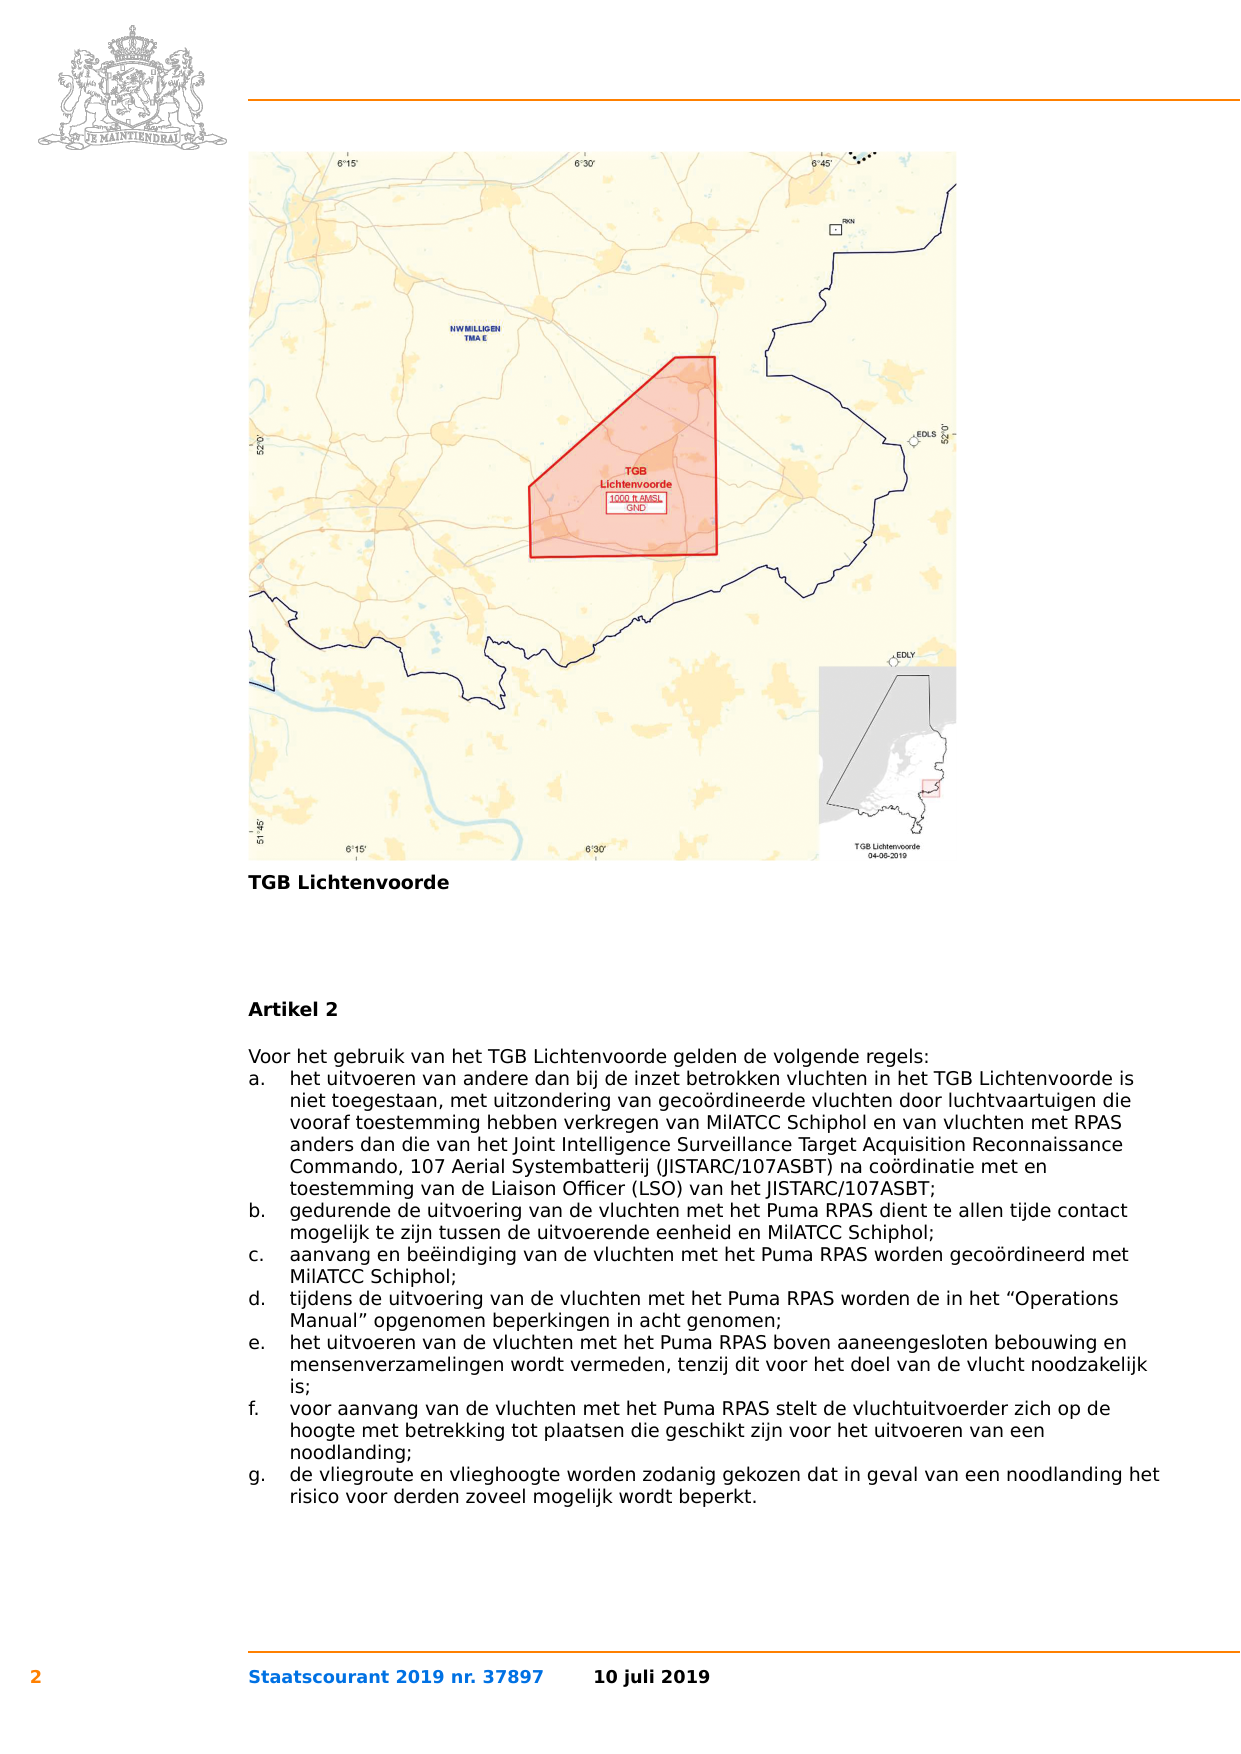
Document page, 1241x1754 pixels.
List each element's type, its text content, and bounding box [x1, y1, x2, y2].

text Voor het gebruik van het TGB Lichtenvoorde gelden de volgende regels: [248, 1046, 1163, 1068]
text b. gedurende de uitvoering van de vluchten met het Puma RPAS dient te allen tijde contact mogelijk te zijn tussen de uitvoerende eenheid en MilATCC Schiphol; [248, 1200, 1163, 1244]
text TGB Lichtenvoorde [248, 872, 957, 894]
text d. tijdens de uitvoering van de vluchten met het Puma RPAS worden de in het “Operations Manual” opgenomen beperkingen in acht genomen; [248, 1288, 1163, 1332]
text e. het uitvoeren van de vluchten met het Puma RPAS boven aaneengesloten bebouwing en mensenverzamelingen wordt vermeden, tenzij dit voor het doel van de vlucht noodzakelijk is; [248, 1332, 1163, 1398]
text f. voor aanvang van de vluchten met het Puma RPAS stelt de vluchtuitvoerder zich op de hoogte met betrekking tot plaatsen die geschikt zijn voor het uitvoeren van een noodlanding; [248, 1398, 1163, 1464]
picture [38, 25, 227, 150]
text c. aanvang en beëindiging van de vluchten met het Puma RPAS worden gecoördineerd met MilATCC Schiphol; [248, 1244, 1163, 1288]
text g. de vliegroute en vlieghoogte worden zodanig gekozen dat in geval van een noodlanding het risico voor derden zoveel mogelijk wordt beperkt. [248, 1464, 1163, 1508]
picture [248, 151, 957, 861]
subtitle Artikel 2 [248, 999, 1163, 1021]
text a. het uitvoeren van andere dan bij de inzet betrokken vluchten in het TGB Lichtenvoorde is niet toegestaan, met uitzondering van gecoördineerde vluchten door luchtvaartuigen die vooraf toestemming hebben verkregen van MilATCC Schiphol en van vluchten met RPAS anders dan die van het Joint Intelligence Surveillance Target Acquisition Reconnaissance Commando, 107 Aerial Systembatterij (JISTARC/107ASBT) na coördinatie met en toestemming van de Liaison Officer (LSO) van het JISTARC/107ASBT; [248, 1068, 1163, 1200]
